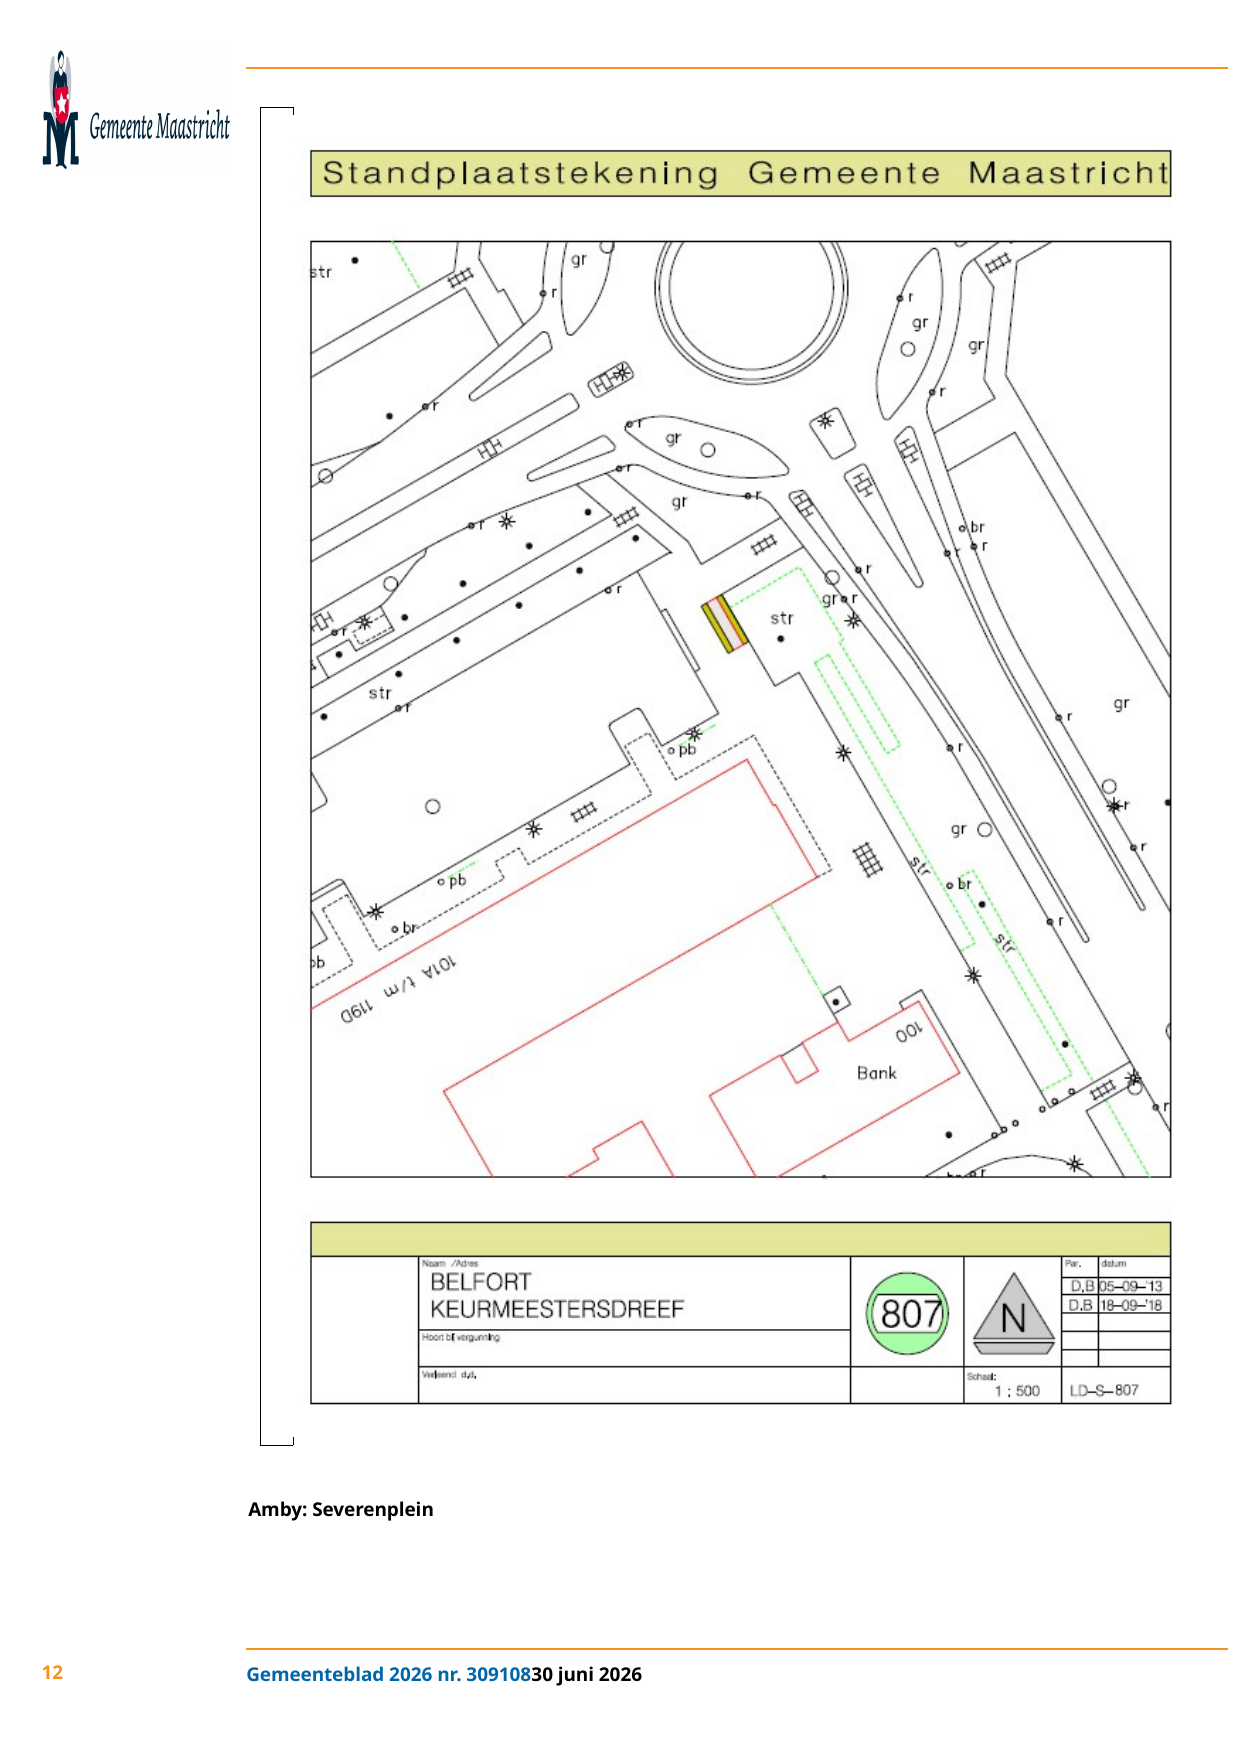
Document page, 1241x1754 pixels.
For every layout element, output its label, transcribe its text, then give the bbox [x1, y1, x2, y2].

picture [41, 47, 231, 172]
picture [268, 115, 1173, 1437]
text Amby: Severenplein [248, 1496, 1152, 1522]
